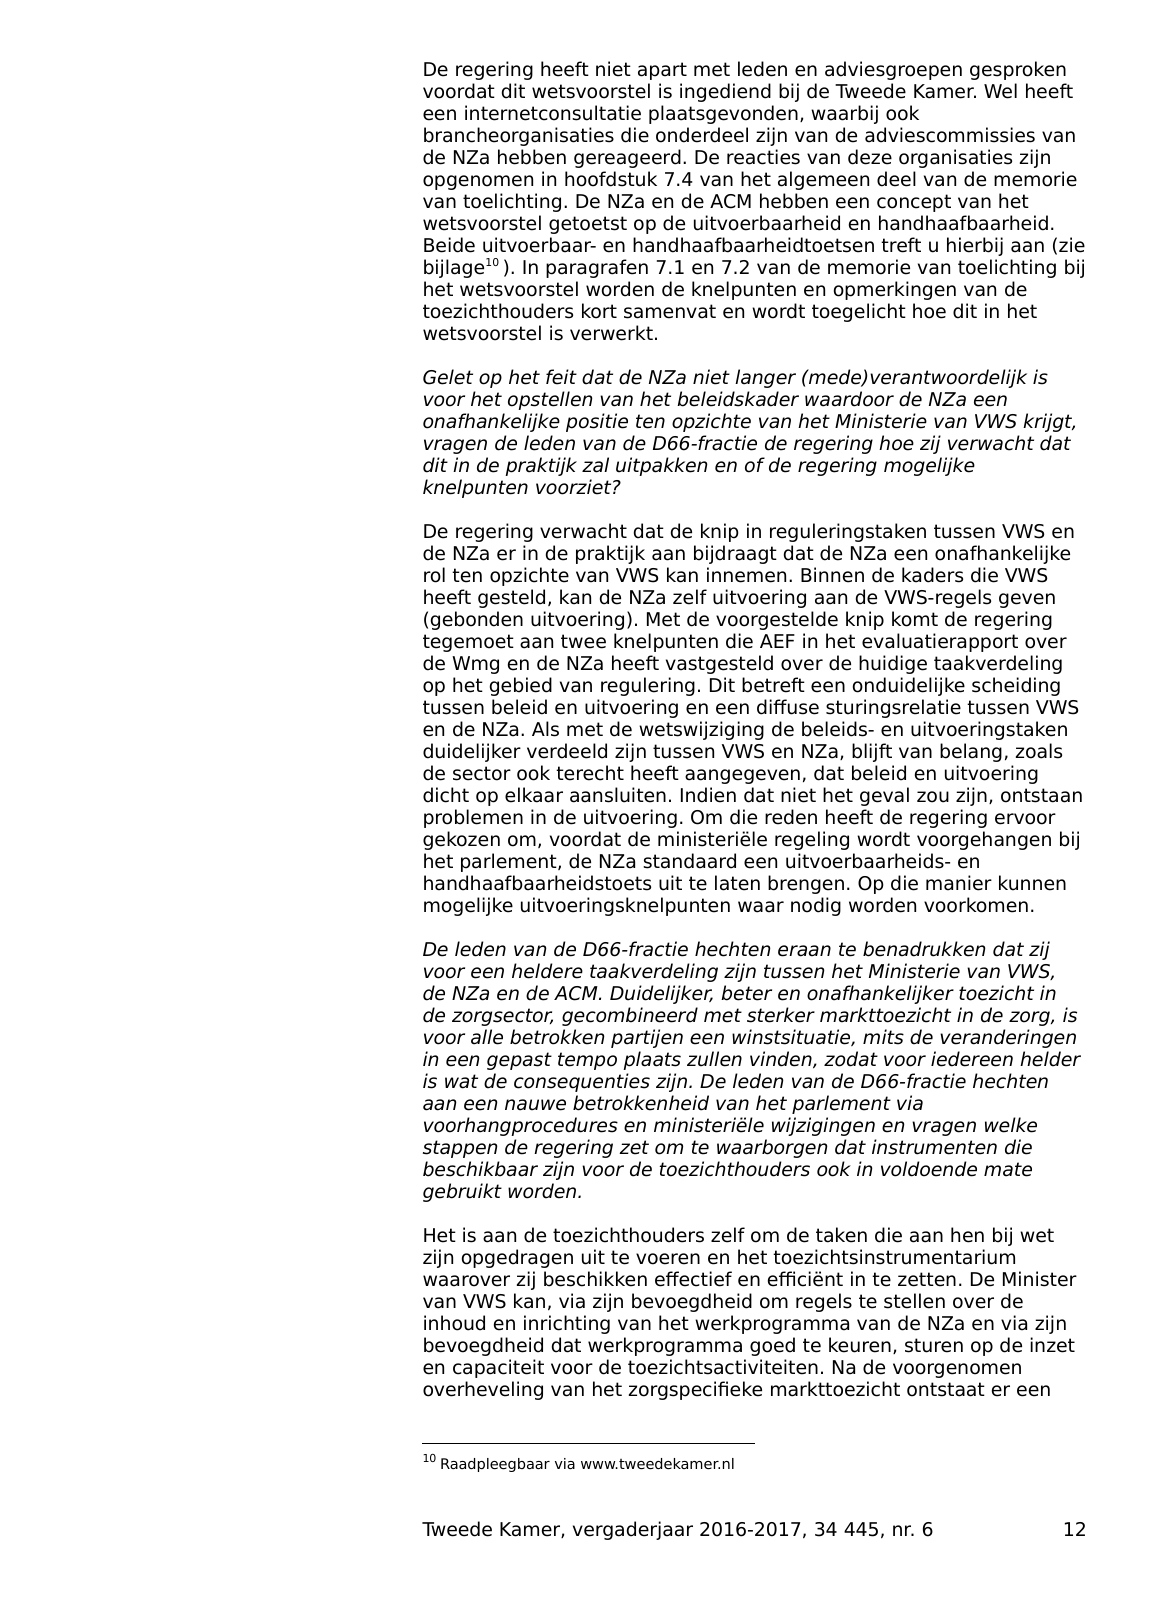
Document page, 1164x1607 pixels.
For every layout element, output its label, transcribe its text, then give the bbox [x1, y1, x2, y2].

text Gelet op het feit dat de NZa niet langer (mede)verantwoordelijk is voor het opstellen van het beleidskader waardoor de NZa een onafhankelijke positie ten opzichte van het Ministerie van VWS krijgt, vragen de leden van de D66-fractie de regering hoe zij verwacht dat dit in de praktijk zal uitpakken en of de regering mogelijke knelpunten voorziet? [422, 367, 1087, 499]
text De regering verwacht dat de knip in reguleringstaken tussen VWS en de NZa er in de praktijk aan bijdraagt dat de NZa een onafhankelijke rol ten opzichte van VWS kan innemen. Binnen de kaders die VWS heeft gesteld, kan de NZa zelf uitvoering aan de VWS-regels geven (gebonden uitvoering). Met de voorgestelde knip komt de regering tegemoet aan twee knelpunten die AEF in het evaluatierapport over de Wmg en de NZa heeft vastgesteld over de huidige taakverdeling op het gebied van regulering. Dit betreft een onduidelijke scheiding tussen beleid en uitvoering en een diffuse sturingsrelatie tussen VWS en de NZa. Als met de wetswijziging de beleids- en uitvoeringstaken duidelijker verdeeld zijn tussen VWS en NZa, blijft van belang, zoals de sector ook terecht heeft aangegeven, dat beleid en uitvoering dicht op elkaar aansluiten. Indien dat niet het geval zou zijn, ontstaan problemen in de uitvoering. Om die reden heeft de regering ervoor gekozen om, voordat de ministeriële regeling wordt voorgehangen bij het parlement, de NZa standaard een uitvoerbaarheids- en handhaafbaarheidstoets uit te laten brengen. Op die manier kunnen mogelijke uitvoeringsknelpunten waar nodig worden voorkomen. [422, 521, 1087, 917]
text De regering heeft niet apart met leden en adviesgroepen gesproken voordat dit wetsvoorstel is ingediend bij de Tweede Kamer. Wel heeft een internetconsultatie plaatsgevonden, waarbij ook brancheorganisaties die onderdeel zijn van de adviescommissies van de NZa hebben gereageerd. De reacties van deze organisaties zijn opgenomen in hoofdstuk 7.4 van het algemeen deel van de memorie van toelichting. De NZa en de ACM hebben een concept van het wetsvoorstel getoetst op de uitvoerbaarheid en handhaafbaarheid. Beide uitvoerbaar- en handhaafbaarheidtoetsen treft u hierbij aan (zie bijlage). In paragrafen 7.1 en 7.2 van de memorie van toelichting bij het wetsvoorstel worden de knelpunten en opmerkingen van de toezichthouders kort samenvat en wordt toegelicht hoe dit in het wetsvoorstel is verwerkt. [422, 59, 1087, 345]
text De leden van de D66-fractie hechten eraan te benadrukken dat zij voor een heldere taakverdeling zijn tussen het Ministerie van VWS, de NZa en de ACM. Duidelijker, beter en onafhankelijker toezicht in de zorgsector, gecombineerd met sterker markttoezicht in de zorg, is voor alle betrokken partijen een winstsituatie, mits de veranderingen in een gepast tempo plaats zullen vinden, zodat voor iedereen helder is wat de consequenties zijn. De leden van de D66-fractie hechten aan een nauwe betrokkenheid van het parlement via voorhangprocedures en ministeriële wijzigingen en vragen welke stappen de regering zet om te waarborgen dat instrumenten die beschikbaar zijn voor de toezichthouders ook in voldoende mate gebruikt worden. [422, 939, 1087, 1203]
text Raadpleegbaar via www.tweedekamer.nl [422, 1452, 1087, 1474]
text Het is aan de toezichthouders zelf om de taken die aan hen bij wet zijn opgedragen uit te voeren en het toezichtsinstrumentarium waarover zij beschikken effectief en efficiënt in te zetten. De Minister van VWS kan, via zijn bevoegdheid om regels te stellen over de inhoud en inrichting van het werkprogramma van de NZa en via zijn bevoegdheid dat werkprogramma goed te keuren, sturen op de inzet en capaciteit voor de toezichtsactiviteiten. Na de voorgenomen overheveling van het zorgspecifieke markttoezicht ontstaat er een [422, 1225, 1087, 1401]
